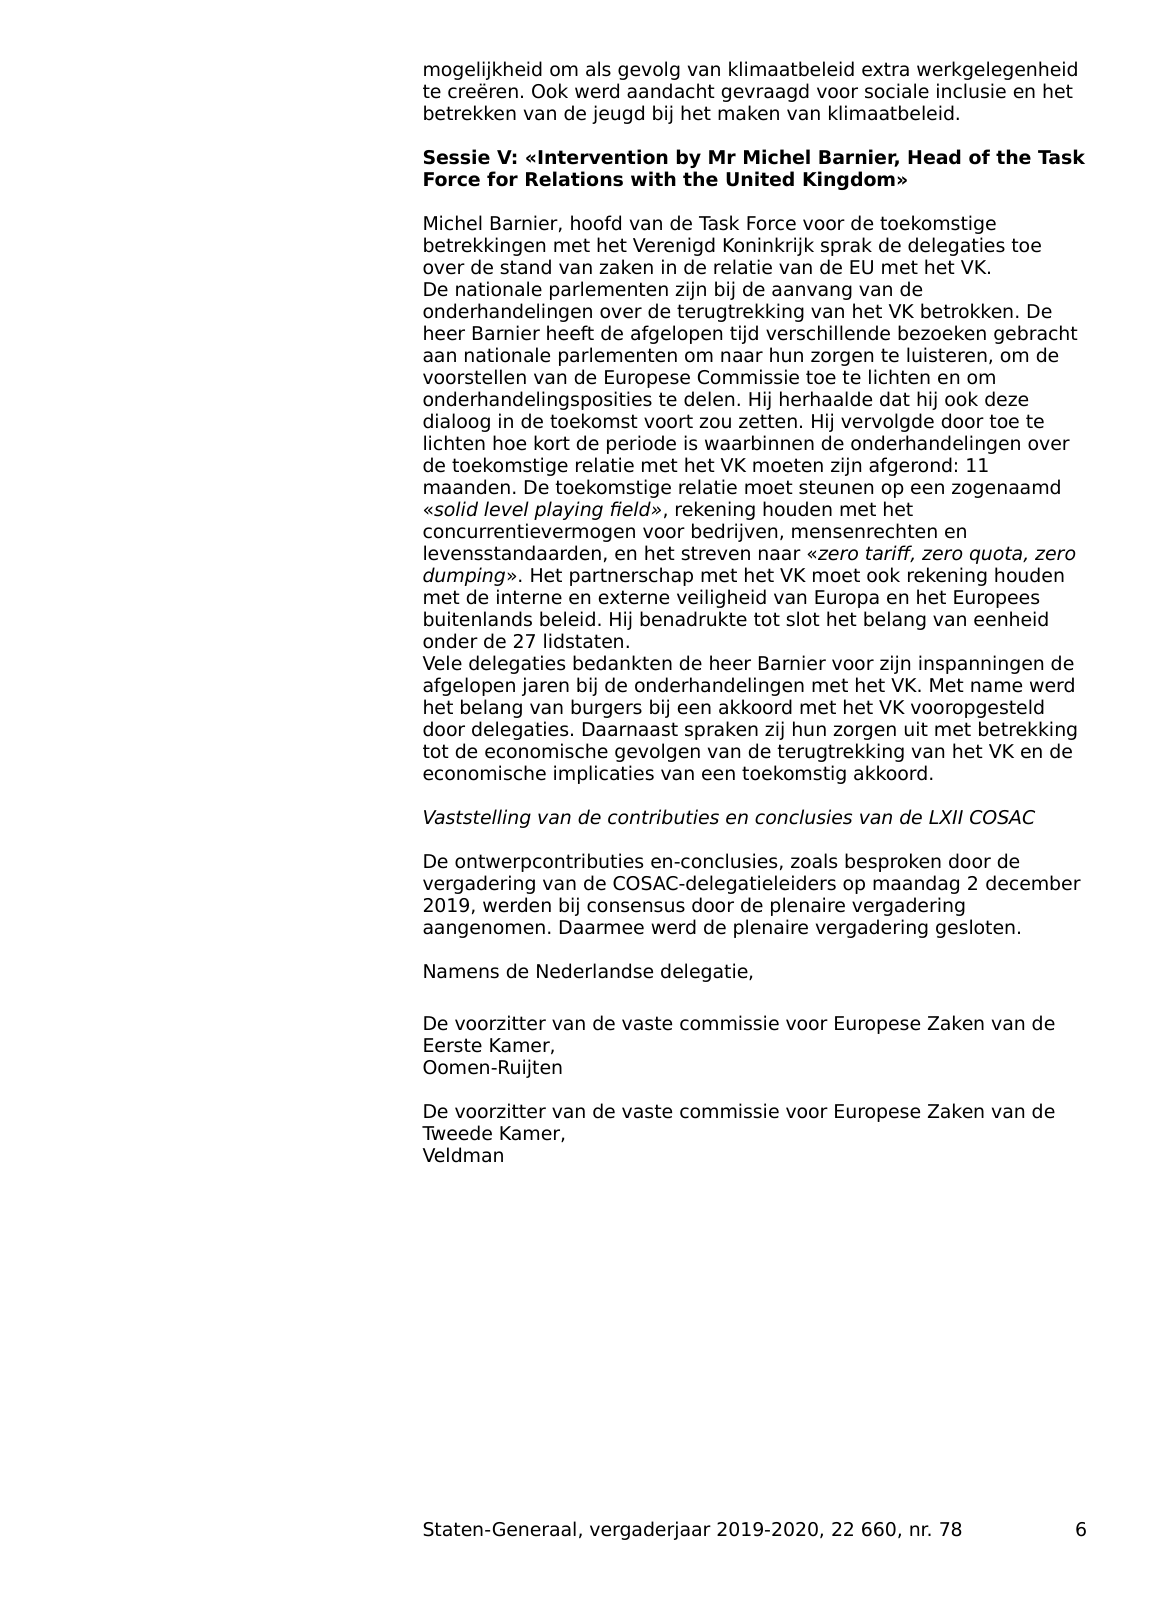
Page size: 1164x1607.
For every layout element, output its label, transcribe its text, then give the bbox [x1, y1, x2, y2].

text Namens de Nederlandse delegatie, [422, 961, 1087, 983]
subtitle Vaststelling van de contributies en conclusies van de LXII COSAC [422, 807, 1087, 829]
text Vele delegaties bedankten de heer Barnier voor zijn inspanningen de afgelopen jaren bij de onderhandelingen met het VK. Met name werd het belang van burgers bij een akkoord met het VK vooropgesteld door delegaties. Daarnaast spraken zij hun zorgen uit met betrekking tot de economische gevolgen van de terugtrekking van het VK en de economische implicaties van een toekomstig akkoord. [422, 653, 1087, 785]
text mogelijkheid om als gevolg van klimaatbeleid extra werkgelegenheid te creëren. Ook werd aandacht gevraagd voor sociale inclusie en het betrekken van de jeugd bij het maken van klimaatbeleid. [422, 59, 1087, 125]
text De voorzitter van de vaste commissie voor Europese Zaken van de Eerste Kamer, Oomen-Ruijten [422, 1013, 1087, 1079]
text De nationale parlementen zijn bij de aanvang van de onderhandelingen over de terugtrekking van het VK betrokken. De heer Barnier heeft de afgelopen tijd verschillende bezoeken gebracht aan nationale parlementen om naar hun zorgen te luisteren, om de voorstellen van de Europese Commissie toe te lichten en om onderhandelingsposities te delen. Hij herhaalde dat hij ook deze dialoog in de toekomst voort zou zetten. Hij vervolgde door toe te lichten hoe kort de periode is waarbinnen de onderhandelingen over de toekomstige relatie met het VK moeten zijn afgerond: 11 maanden. De toekomstige relatie moet steunen op een zogenaamd «solid level playing field», rekening houden met het concurrentievermogen voor bedrijven, mensenrechten en levensstandaarden, en het streven naar «zero tariff, zero quota, zero dumping». Het partnerschap met het VK moet ook rekening houden met de interne en externe veiligheid van Europa en het Europees buitenlands beleid. Hij benadrukte tot slot het belang van eenheid onder de 27 lidstaten. [422, 279, 1087, 653]
subtitle Sessie V: «Intervention by Mr Michel Barnier, Head of the Task Force for Relations with the United Kingdom» [422, 147, 1087, 191]
text De voorzitter van de vaste commissie voor Europese Zaken van de Tweede Kamer, Veldman [422, 1101, 1087, 1167]
text Michel Barnier, hoofd van de Task Force voor de toekomstige betrekkingen met het Verenigd Koninkrijk sprak de delegaties toe over de stand van zaken in de relatie van de EU met het VK. [422, 213, 1087, 279]
text De ontwerpcontributies en-conclusies, zoals besproken door de vergadering van de COSAC-delegatieleiders op maandag 2 december 2019, werden bij consensus door de plenaire vergadering aangenomen. Daarmee werd de plenaire vergadering gesloten. [422, 851, 1087, 939]
